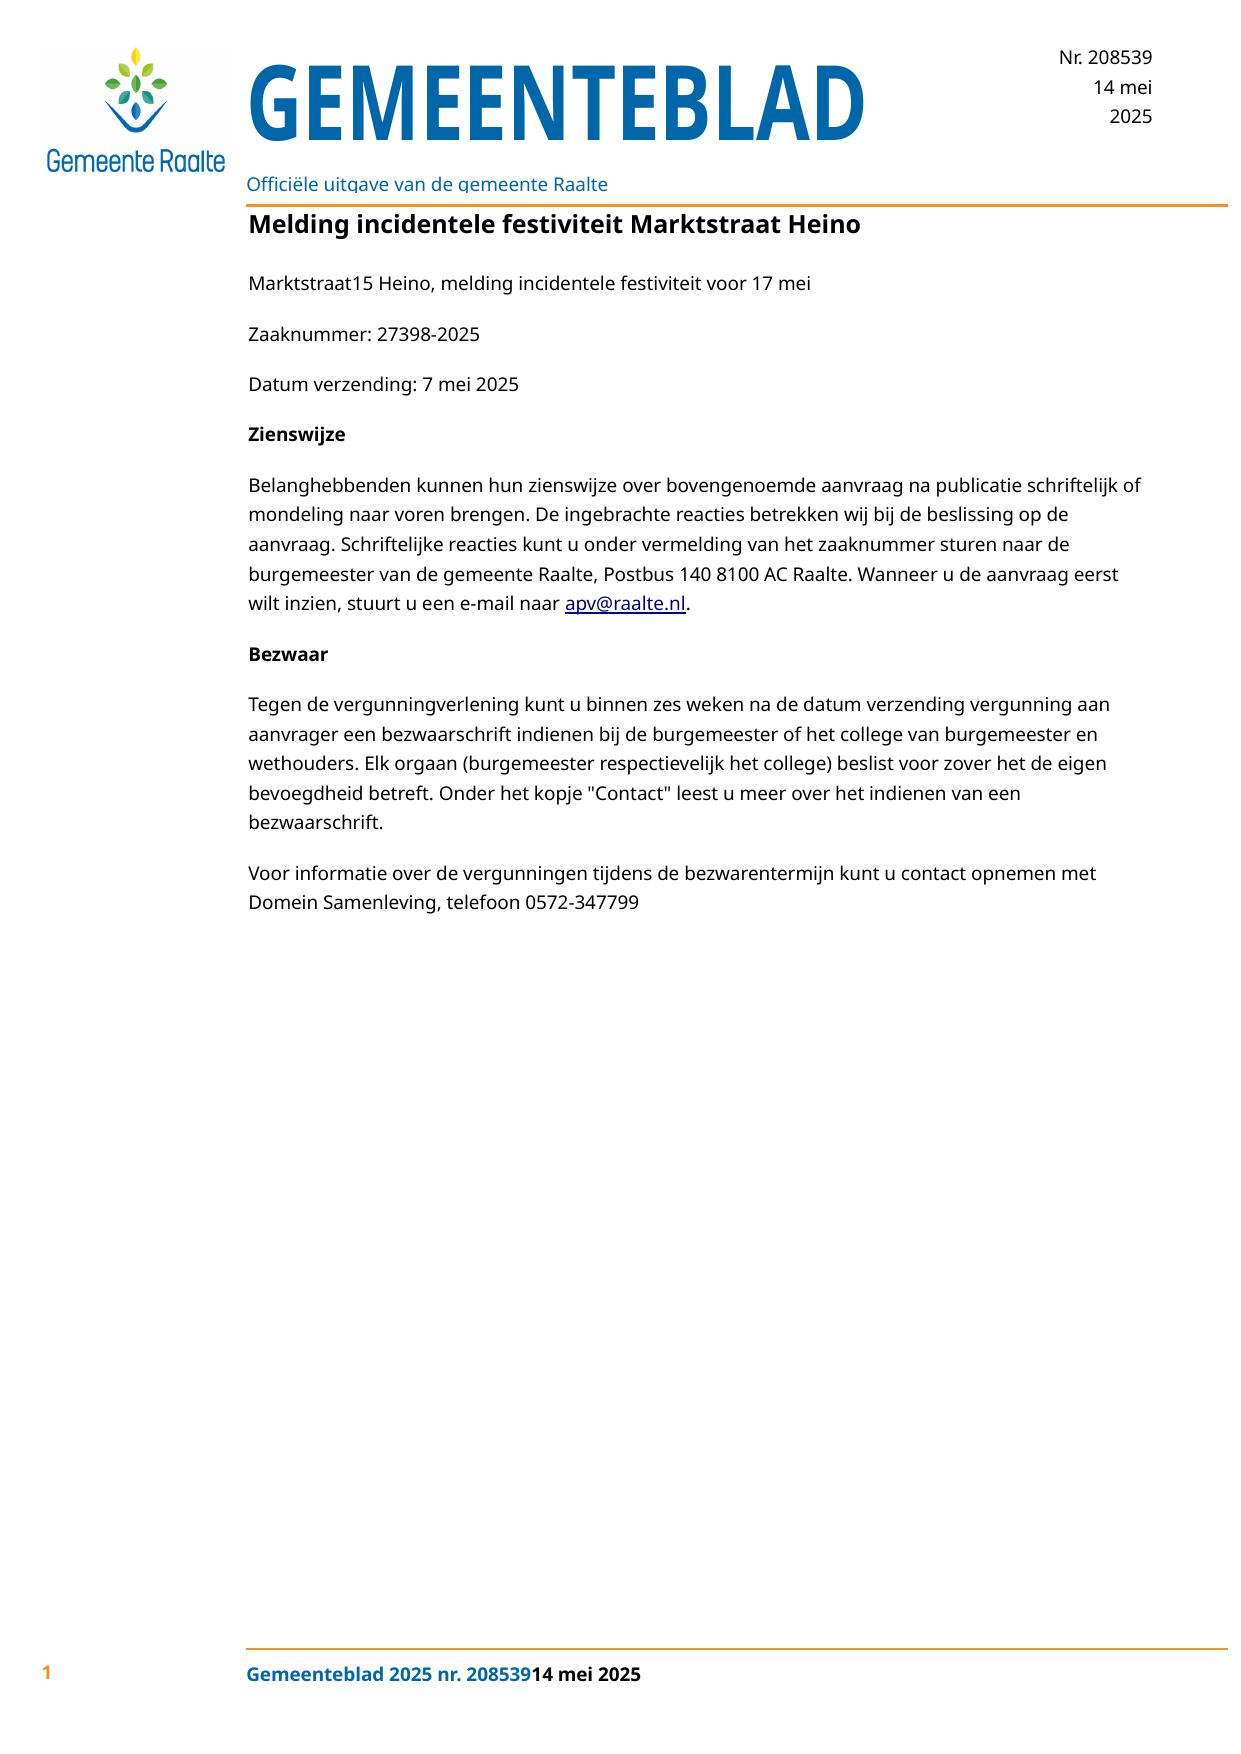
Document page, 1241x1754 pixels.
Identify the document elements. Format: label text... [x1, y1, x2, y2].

text Zaaknummer: 27398-2025 [248, 321, 1152, 346]
text Datum verzending: 7 mei 2025 [248, 371, 1152, 397]
text Belanghebbenden kunnen hun zienswijze over bovengenoemde aanvraag na publicatie schriftelijk of mondeling naar voren brengen. De ingebrachte reacties betrekken wij bij de beslissing op de aanvraag. Schriftelijke reacties kunt u onder vermelding van het zaaknummer sturen naar de burgemeester van de gemeente Raalte, Postbus 140 8100 AC Raalte. Wanneer u de aanvraag eerst wilt inzien, stuurt u een e-mail naar apv@raalte.nl. [248, 472, 1152, 616]
text Melding incidentele festiviteit Marktstraat Heino [248, 207, 1152, 241]
text Tegen de vergunningverlening kunt u binnen zes weken na de datum verzending vergunning aan aanvrager een bezwaarschrift indienen bij de burgemeester of het college van burgemeester en wethouders. Elk orgaan (burgemeester respectievelijk het college) beslist voor zover het de eigen bevoegdheid betreft. Onder het kopje "Contact" leest u meer over het indienen van een bezwaarschrift. [248, 691, 1152, 835]
text Bezwaar [248, 641, 1152, 666]
text Voor informatie over de vergunningen tijdens de bezwarentermijn kunt u contact opnemen met Domein Samenleving, telefoon 0572-347799 [248, 860, 1152, 915]
picture [41, 47, 231, 172]
text Marktstraat15 Heino, melding incidentele festiviteit voor 17 mei [248, 270, 1152, 296]
text Zienswijze [248, 422, 1152, 447]
